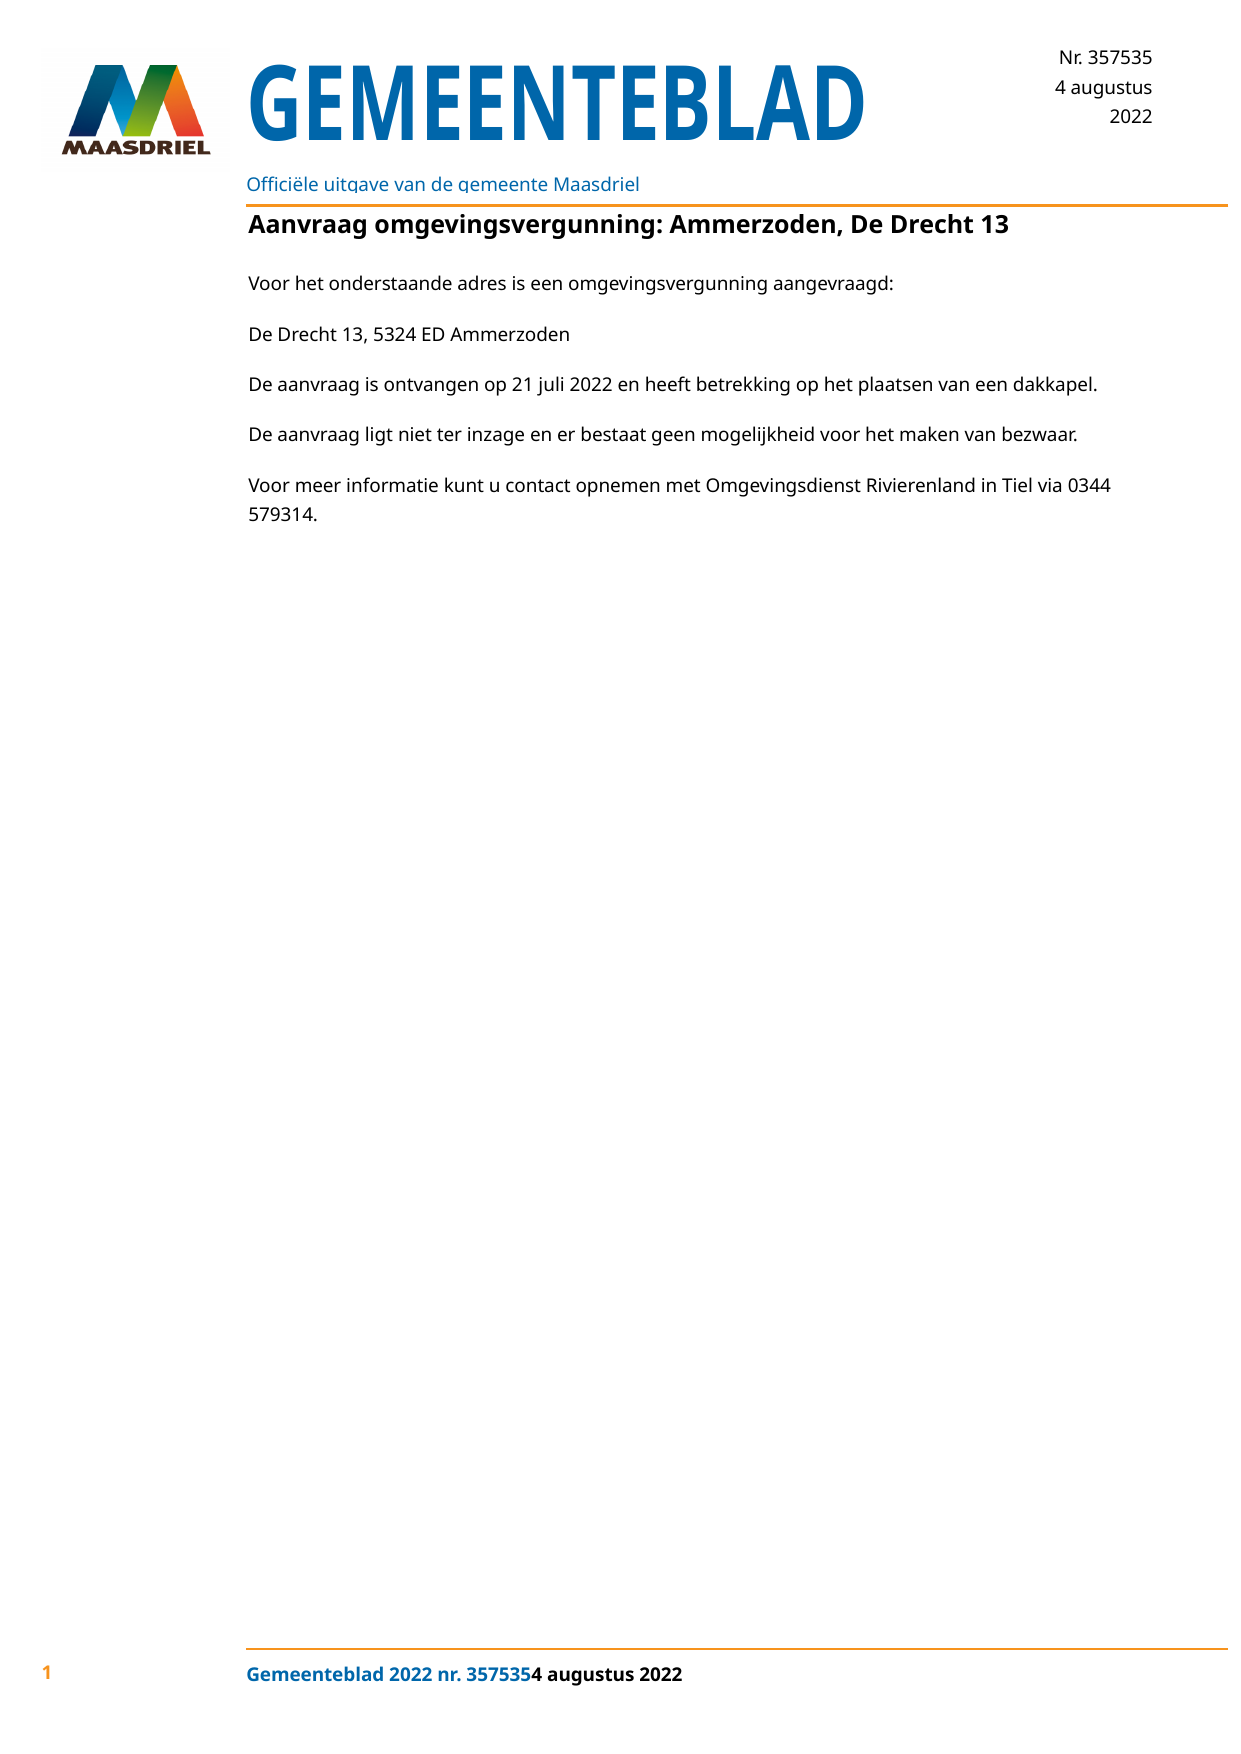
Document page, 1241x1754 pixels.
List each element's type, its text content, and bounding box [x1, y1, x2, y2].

text De aanvraag ligt niet ter inzage en er bestaat geen mogelijkheid voor het maken van bezwaar. [248, 422, 1152, 447]
picture [41, 47, 231, 172]
text De aanvraag is ontvangen op 21 juli 2022 en heeft betrekking op het plaatsen van een dakkapel. [248, 371, 1152, 397]
text Voor meer informatie kunt u contact opnemen met Omgevingsdienst Rivierenland in Tiel via 0344 579314. [248, 472, 1152, 527]
text De Drecht 13, 5324 ED Ammerzoden [248, 321, 1152, 346]
text Aanvraag omgevingsvergunning: Ammerzoden, De Drecht 13 [248, 207, 1152, 241]
text Voor het onderstaande adres is een omgevingsvergunning aangevraagd: [248, 270, 1152, 296]
